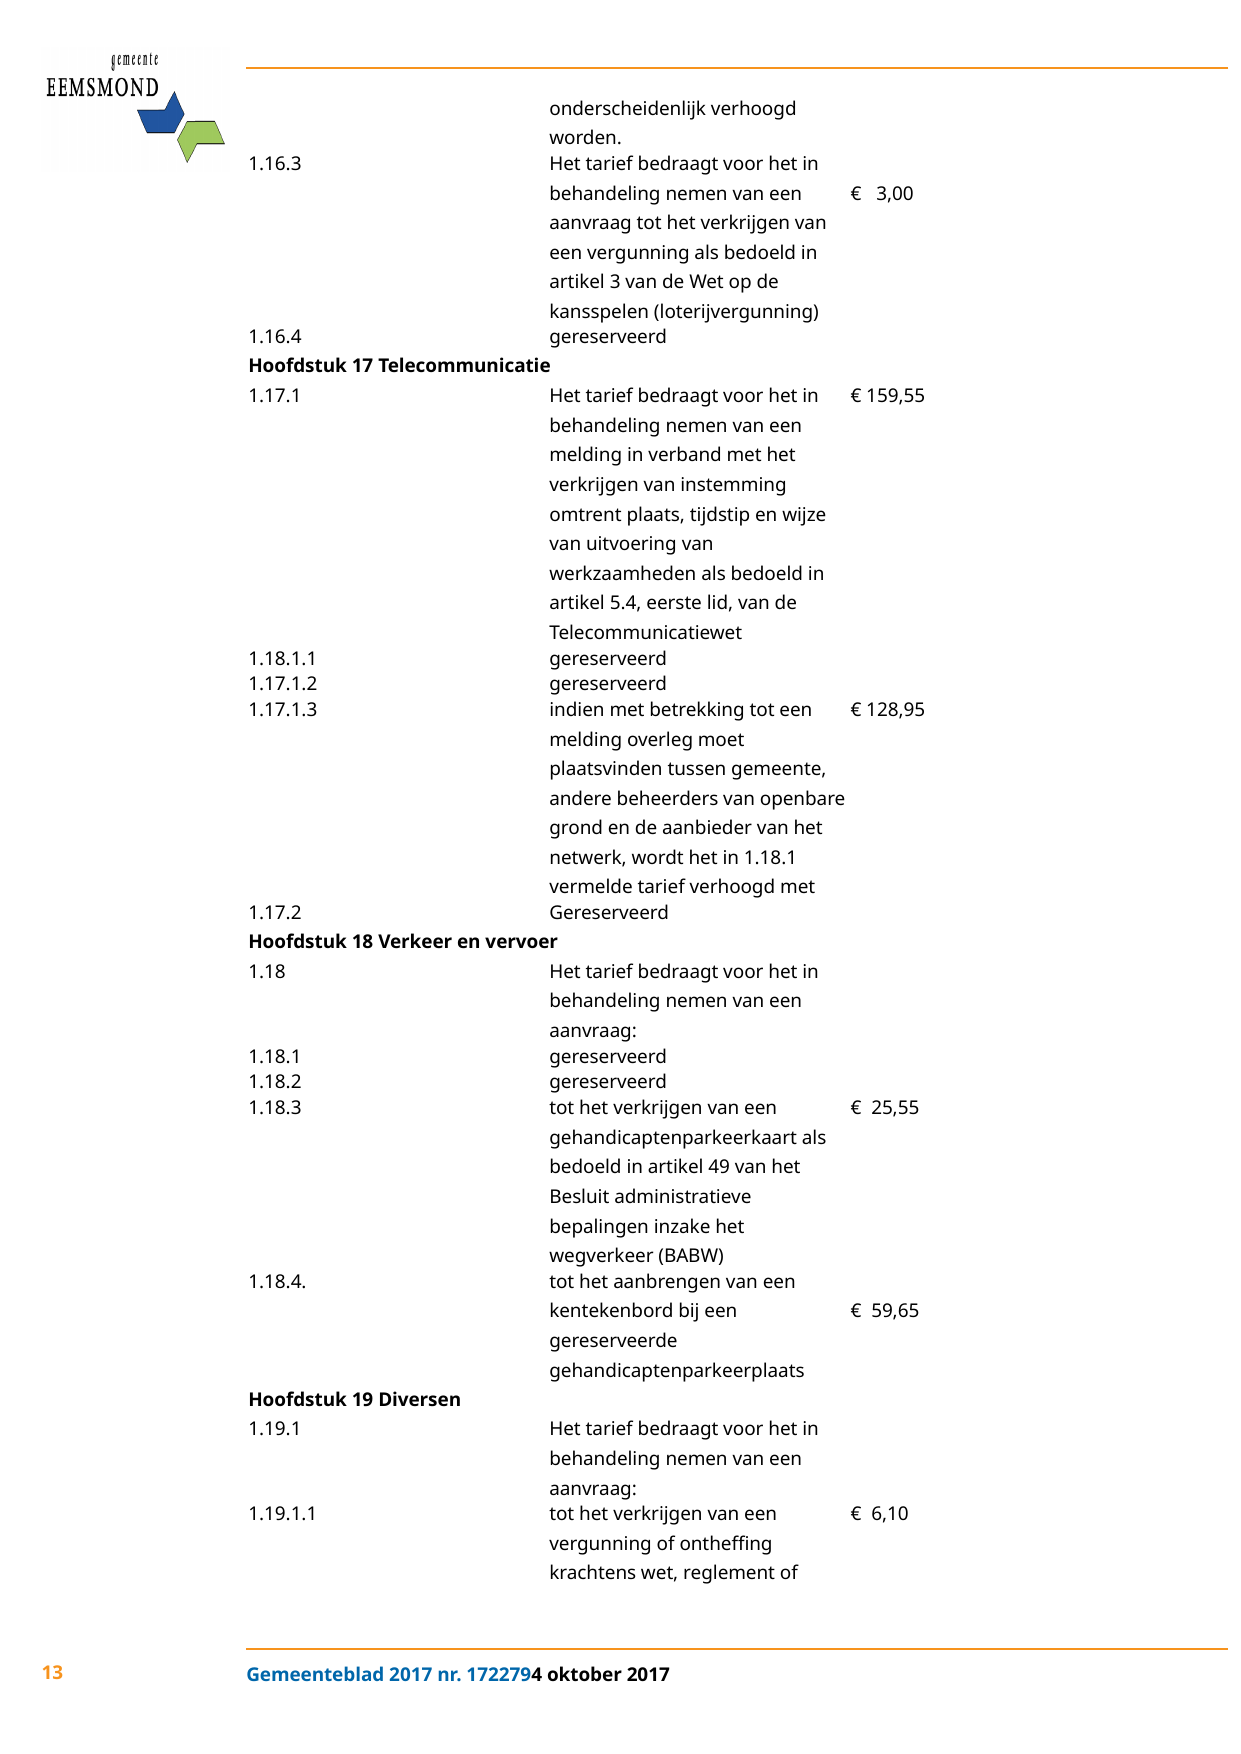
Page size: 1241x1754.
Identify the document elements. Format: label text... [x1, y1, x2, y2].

table_cell gereserveerd [549, 671, 850, 696]
table_cell 1.19.1.1 [248, 1500, 549, 1585]
text Hoofdstuk 18 Verkeer en vervoer [248, 928, 1152, 954]
table_cell gereserveerd [549, 1069, 850, 1094]
table_cell [850, 324, 1152, 349]
table_header € 159,55 [850, 383, 1152, 645]
table_cell 1.16.4 [248, 324, 549, 349]
table_cell 1.17.1.2 [248, 671, 549, 696]
table_cell [850, 900, 1152, 925]
table_cell 1.18.1 [248, 1043, 549, 1069]
table_cell Gereserveerd [549, 900, 850, 925]
table_cell 1.18.2 [248, 1069, 549, 1094]
table_cell € 59,65 [850, 1268, 1152, 1383]
table_cell [850, 1069, 1152, 1094]
table_cell [850, 671, 1152, 696]
table_cell € 25,55 [850, 1095, 1152, 1268]
table_cell € 3,00 [850, 150, 1152, 324]
table_cell 1.17.1.3 [248, 696, 549, 899]
table_header [850, 1416, 1152, 1500]
table_cell € 6,10 [850, 1500, 1152, 1585]
table_cell tot het verkrijgen van een gehandicaptenparkeerkaart als bedoeld in artikel 49 van het Besluit administratieve bepalingen inzake het wegverkeer (BABW) [549, 1095, 850, 1268]
table_cell € 128,95 [850, 696, 1152, 899]
table_cell 1.16.3 [248, 150, 549, 324]
table_cell [850, 1043, 1152, 1069]
table_cell [850, 95, 1152, 150]
text Hoofdstuk 19 Diversen [248, 1386, 1152, 1412]
text Hoofdstuk 17 Telecommunicatie [248, 353, 1152, 378]
table_header Het tarief bedraagt voor het in behandeling nemen van een aanvraag: [549, 1416, 850, 1500]
table_cell 1.17.2 [248, 900, 549, 925]
table_cell indien met betrekking tot een melding overleg moet plaatsvinden tussen gemeente, andere beheerders van openbare grond en de aanbieder van het netwerk, wordt het in 1.18.1 vermelde tarief verhoogd met [549, 696, 850, 899]
table_header 1.19.1 [248, 1416, 549, 1500]
table_header Het tarief bedraagt voor het in behandeling nemen van een melding in verband met het verkrijgen van instemming omtrent plaats, tijdstip en wijze van uitvoering van werkzaamheden als bedoeld in artikel 5.4, eerste lid, van de Telecommunicatiewet [549, 383, 850, 645]
table_cell gereserveerd [549, 324, 850, 349]
table_header 1.18 [248, 958, 549, 1043]
table_cell 1.18.3 [248, 1095, 549, 1268]
table_cell onderscheidenlijk verhoogd worden. [549, 95, 850, 150]
table_cell [850, 645, 1152, 671]
table_cell tot het verkrijgen van een vergunning of ontheffing krachtens wet, reglement of [549, 1500, 850, 1585]
table_cell [248, 95, 549, 150]
table_header Het tarief bedraagt voor het in behandeling nemen van een aanvraag: [549, 958, 850, 1043]
table_cell gereserveerd [549, 645, 850, 671]
table_header [850, 958, 1152, 1043]
picture [41, 47, 231, 172]
table_header 1.17.1 [248, 383, 549, 645]
table_cell gereserveerd [549, 1043, 850, 1069]
table_cell 1.18.4. [248, 1268, 549, 1383]
table_cell Het tarief bedraagt voor het in behandeling nemen van een aanvraag tot het verkrijgen van een vergunning als bedoeld in artikel 3 van de Wet op de kansspelen (loterijvergunning) [549, 150, 850, 324]
table_cell 1.18.1.1 [248, 645, 549, 671]
table_cell tot het aanbrengen van een kentekenbord bij een gereserveerde gehandicaptenparkeerplaats [549, 1268, 850, 1383]
